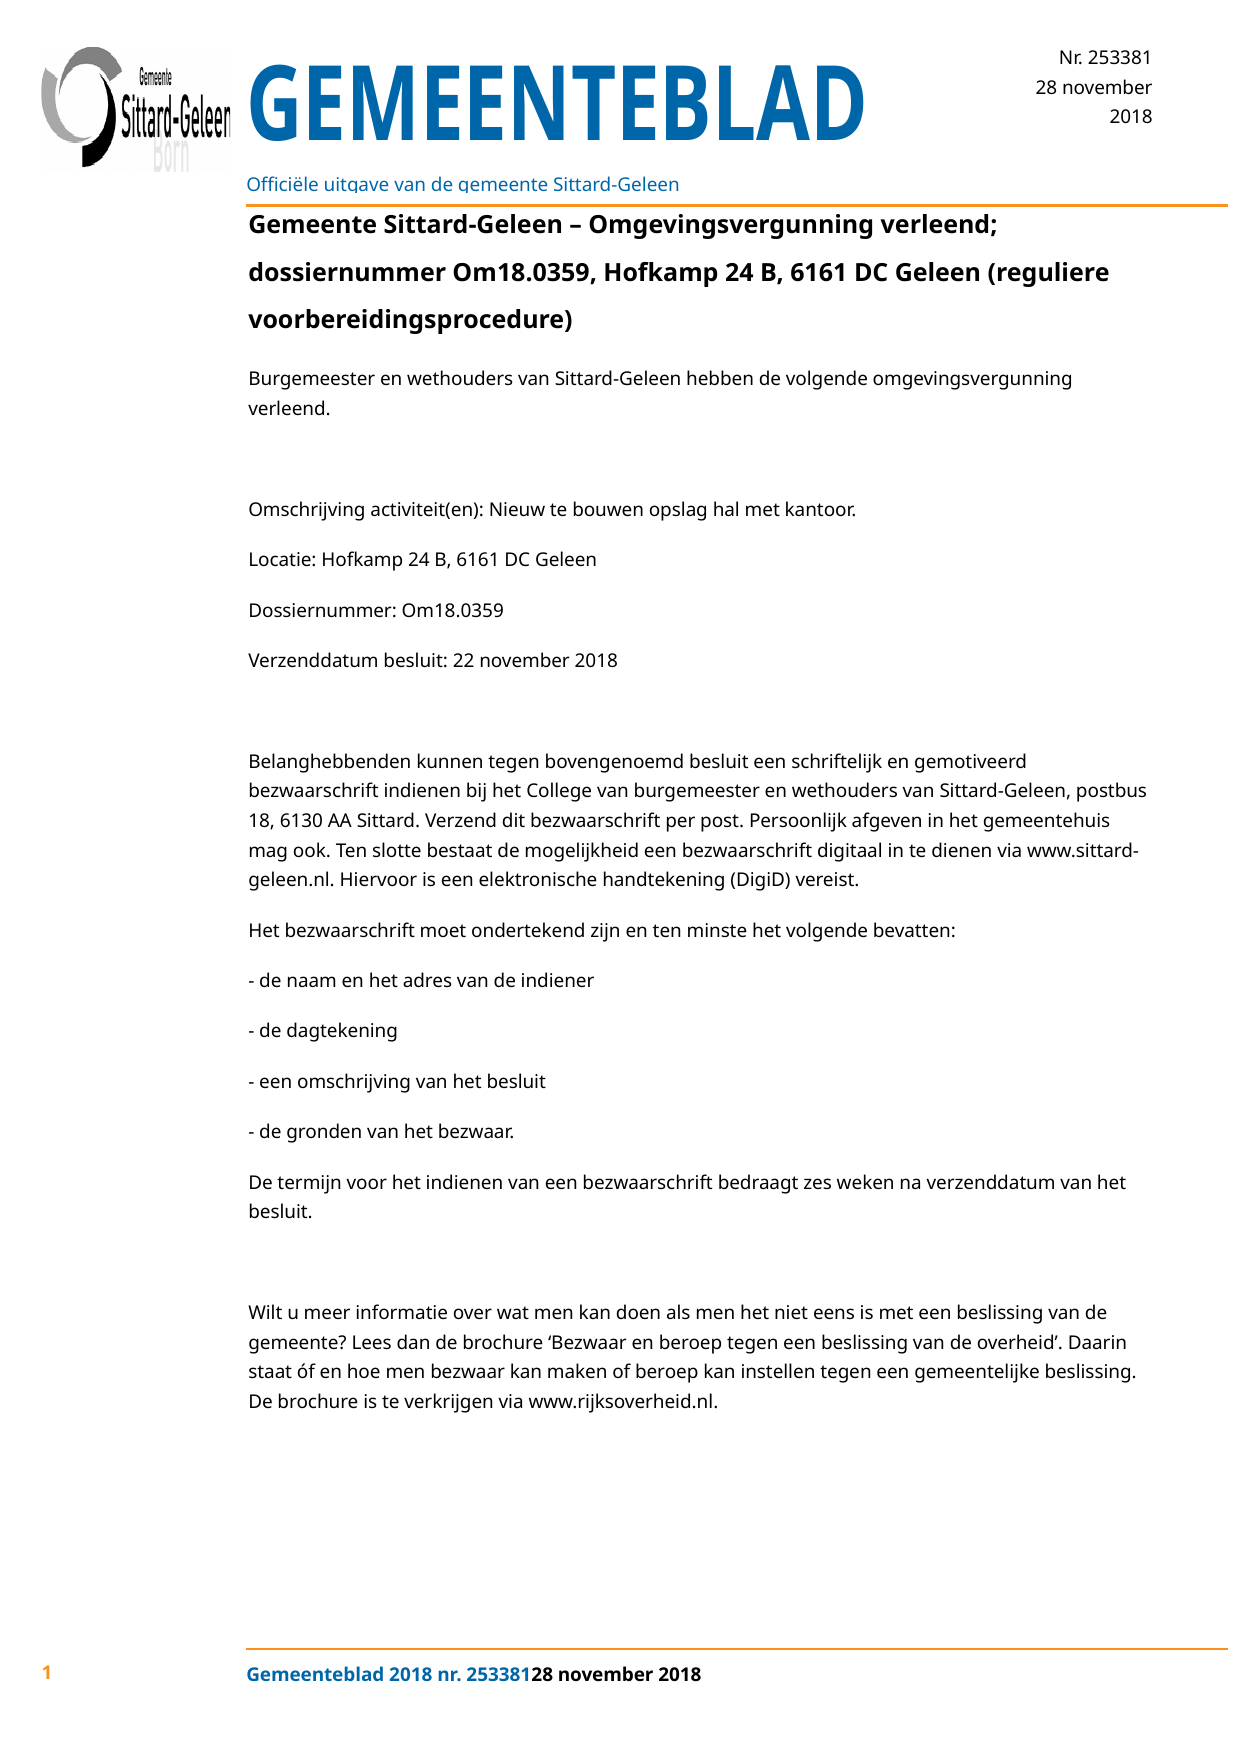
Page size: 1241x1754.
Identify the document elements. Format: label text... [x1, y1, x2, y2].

text - de naam en het adres van de indiener [248, 967, 1152, 993]
text Gemeente Sittard-Geleen – Omgevingsvergunning verleend; dossiernummer Om18.0359, Hofkamp 24 B, 6161 DC Geleen (reguliere voorbereidingsprocedure) [248, 207, 1152, 336]
text Burgemeester en wethouders van Sittard-Geleen hebben de volgende omgevingsvergunning verleend. [248, 366, 1152, 421]
text - een omschrijving van het besluit [248, 1068, 1152, 1094]
text Dossiernummer: Om18.0359 [248, 597, 1152, 622]
picture [41, 47, 231, 172]
text Belanghebbenden kunnen tegen bovengenoemd besluit een schriftelijk en gemotiveerd bezwaarschrift indienen bij het College van burgemeester en wethouders van Sittard-Geleen, postbus 18, 6130 AA Sittard. Verzend dit bezwaarschrift per post. Persoonlijk afgeven in het gemeentehuis mag ook. Ten slotte bestaat de mogelijkheid een bezwaarschrift digitaal in te dienen via www.sittard-geleen.nl. Hiervoor is een elektronische handtekening (DigiD) vereist. [248, 748, 1152, 892]
text - de dagtekening [248, 1018, 1152, 1043]
text Verzenddatum besluit: 22 november 2018 [248, 647, 1152, 673]
text Wilt u meer informatie over wat men kan doen als men het niet eens is met een beslissing van de gemeente? Lees dan de brochure ‘Bezwaar en beroep tegen een beslissing van de overheid’. Daarin staat óf en hoe men bezwaar kan maken of beroep kan instellen tegen een gemeentelijke beslissing. De brochure is te verkrijgen via www.rijksoverheid.nl. [248, 1299, 1152, 1414]
text Locatie: Hofkamp 24 B, 6161 DC Geleen [248, 546, 1152, 572]
text Het bezwaarschrift moet ondertekend zijn en ten minste het volgende bevatten: [248, 917, 1152, 942]
text De termijn voor het indienen van een bezwaarschrift bedraagt zes weken na verzenddatum van het besluit. [248, 1169, 1152, 1224]
text - de gronden van het bezwaar. [248, 1118, 1152, 1144]
text Omschrijving activiteit(en): Nieuw te bouwen opslag hal met kantoor. [248, 496, 1152, 522]
